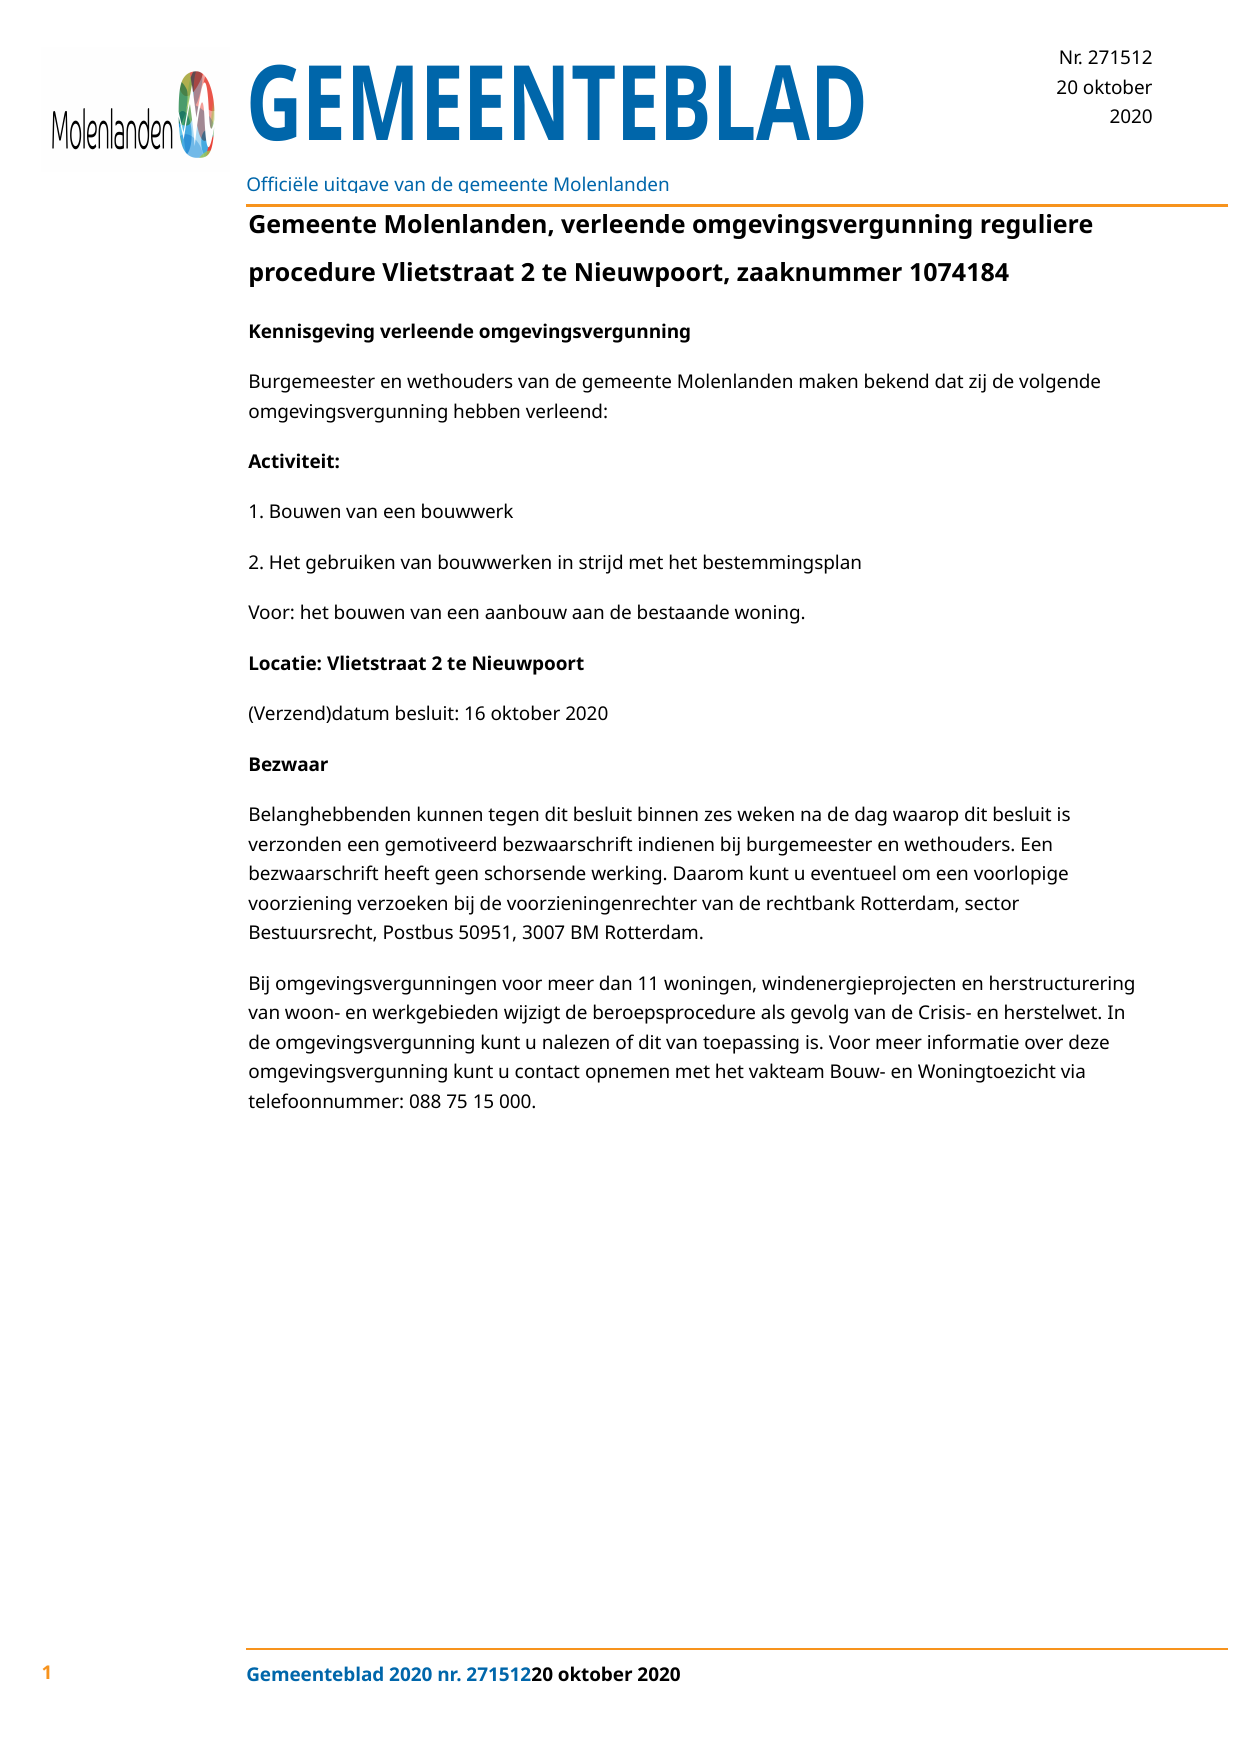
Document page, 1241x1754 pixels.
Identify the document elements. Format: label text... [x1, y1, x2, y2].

text Locatie: Vlietstraat 2 te Nieuwpoort [248, 650, 1152, 676]
text Burgemeester en wethouders van de gemeente Molenlanden maken bekend dat zij de volgende omgevingsvergunning hebben verleend: [248, 368, 1152, 424]
text (Verzend)datum besluit: 16 oktober 2020 [248, 700, 1152, 726]
text Voor: het bouwen van een aanbouw aan de bestaande woning. [248, 599, 1152, 625]
text Bij omgevingsvergunningen voor meer dan 11 woningen, windenergieprojecten en herstructurering van woon- en werkgebieden wijzigt de beroepsprocedure als gevolg van de Crisis- en herstelwet. In de omgevingsvergunning kunt u nalezen of dit van toepassing is. Voor meer informatie over deze omgevingsvergunning kunt u contact opnemen met het vakteam Bouw- en Woningtoezicht via telefoonnummer: 088 75 15 000. [248, 970, 1152, 1114]
text Bezwaar [248, 751, 1152, 777]
text 2. Het gebruiken van bouwwerken in strijd met het bestemmingsplan [248, 549, 1152, 575]
text 1. Bouwen van een bouwwerk [248, 499, 1152, 524]
text Belanghebbenden kunnen tegen dit besluit binnen zes weken na de dag waarop dit besluit is verzonden een gemotiveerd bezwaarschrift indienen bij burgemeester en wethouders. Een bezwaarschrift heeft geen schorsende werking. Daarom kunt u eventueel om een voorlopige voorziening verzoeken bij de voorzieningenrechter van de rechtbank Rotterdam, sector Bestuursrecht, Postbus 50951, 3007 BM Rotterdam. [248, 801, 1152, 945]
picture [41, 47, 231, 172]
text Kennisgeving verleende omgevingsvergunning [248, 318, 1152, 344]
text Gemeente Molenlanden, verleende omgevingsvergunning reguliere procedure Vlietstraat 2 te Nieuwpoort, zaaknummer 1074184 [248, 207, 1152, 288]
text Activiteit: [248, 448, 1152, 474]
